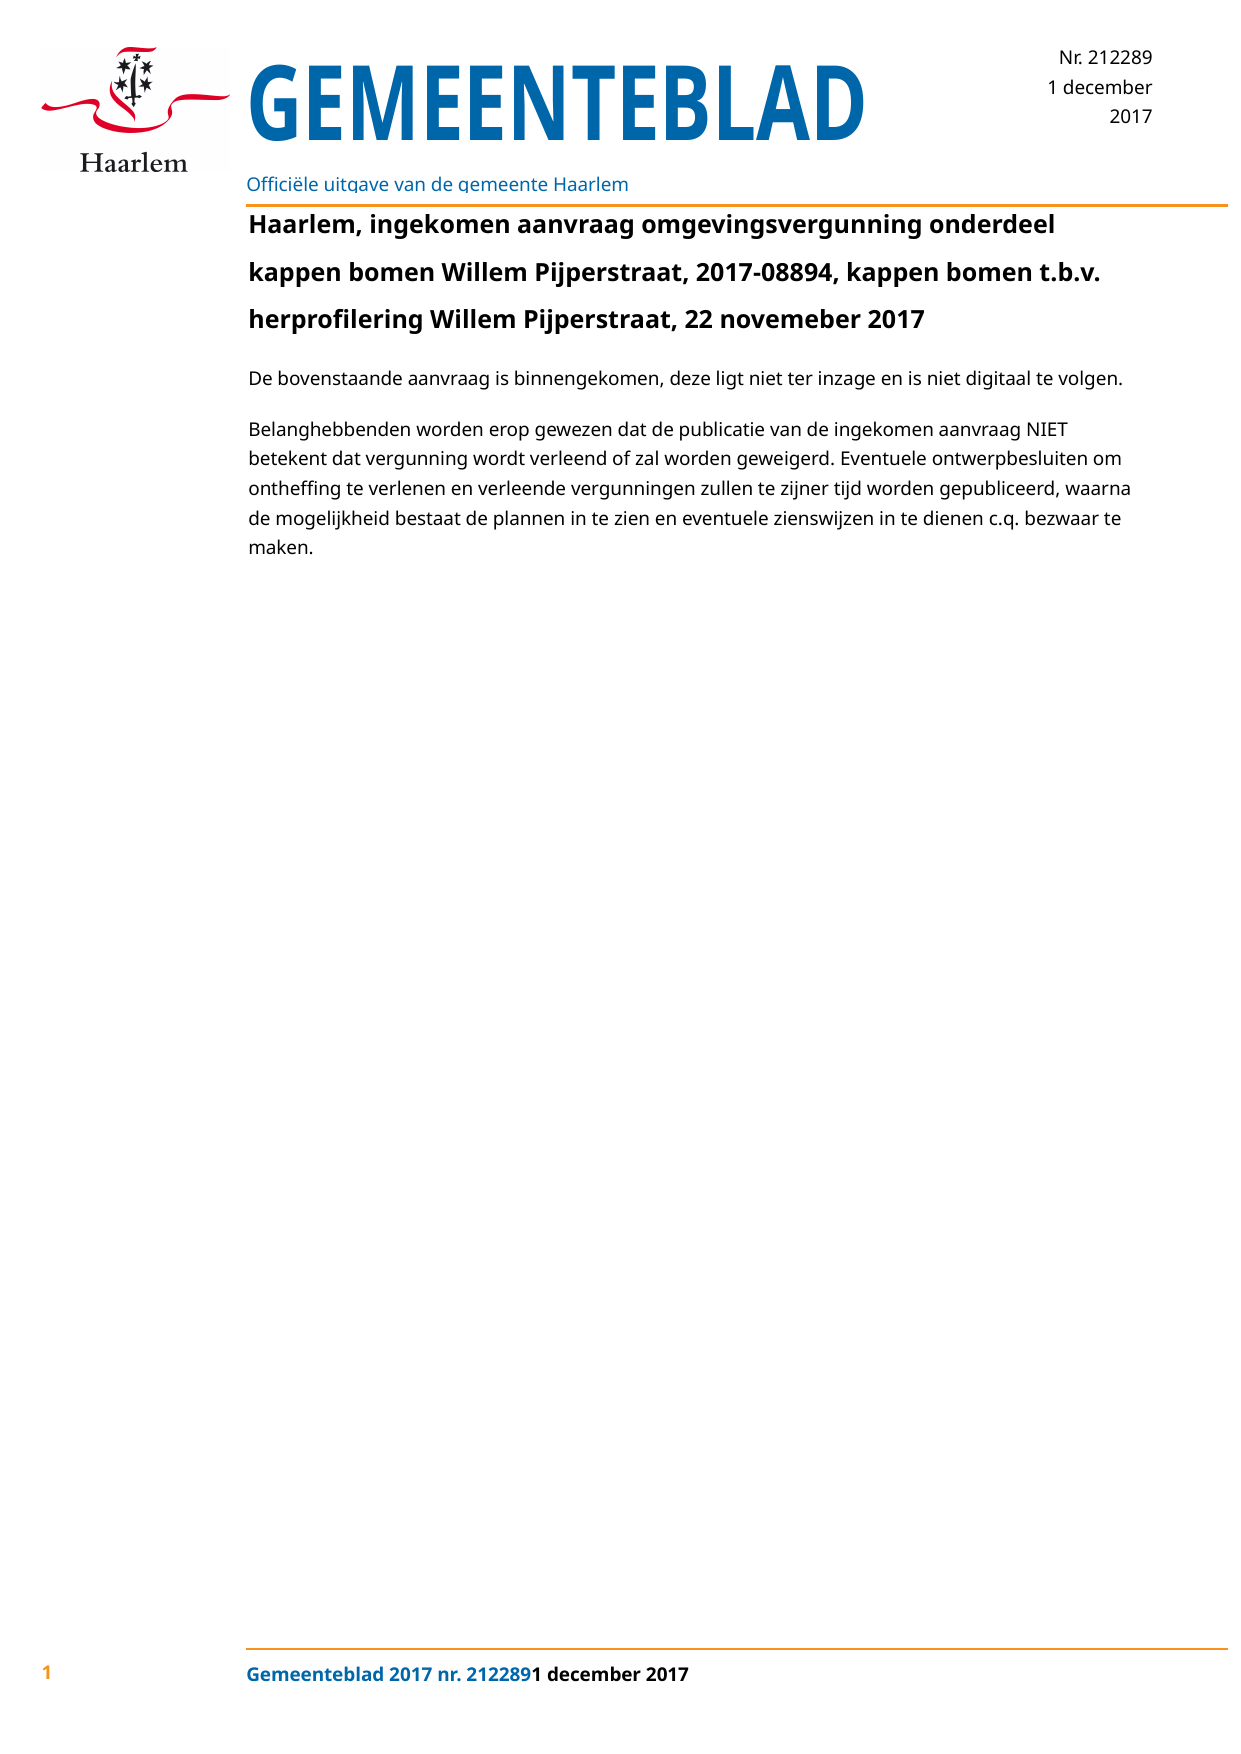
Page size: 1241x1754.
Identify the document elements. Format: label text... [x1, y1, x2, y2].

picture [41, 47, 231, 172]
text De bovenstaande aanvraag is binnengekomen, deze ligt niet ter inzage en is niet digitaal te volgen. [248, 366, 1152, 391]
text Haarlem, ingekomen aanvraag omgevingsvergunning onderdeel kappen bomen Willem Pijperstraat, 2017-08894, kappen bomen t.b.v. herprofilering Willem Pijperstraat, 22 novemeber 2017 [248, 207, 1152, 336]
text Belanghebbenden worden erop gewezen dat de publicatie van de ingekomen aanvraag NIET betekent dat vergunning wordt verleend of zal worden geweigerd. Eventuele ontwerpbesluiten om ontheffing te verlenen en verleende vergunningen zullen te zijner tijd worden gepubliceerd, waarna de mogelijkheid bestaat de plannen in te zien en eventuele zienswijzen in te dienen c.q. bezwaar te maken. [248, 416, 1152, 560]
